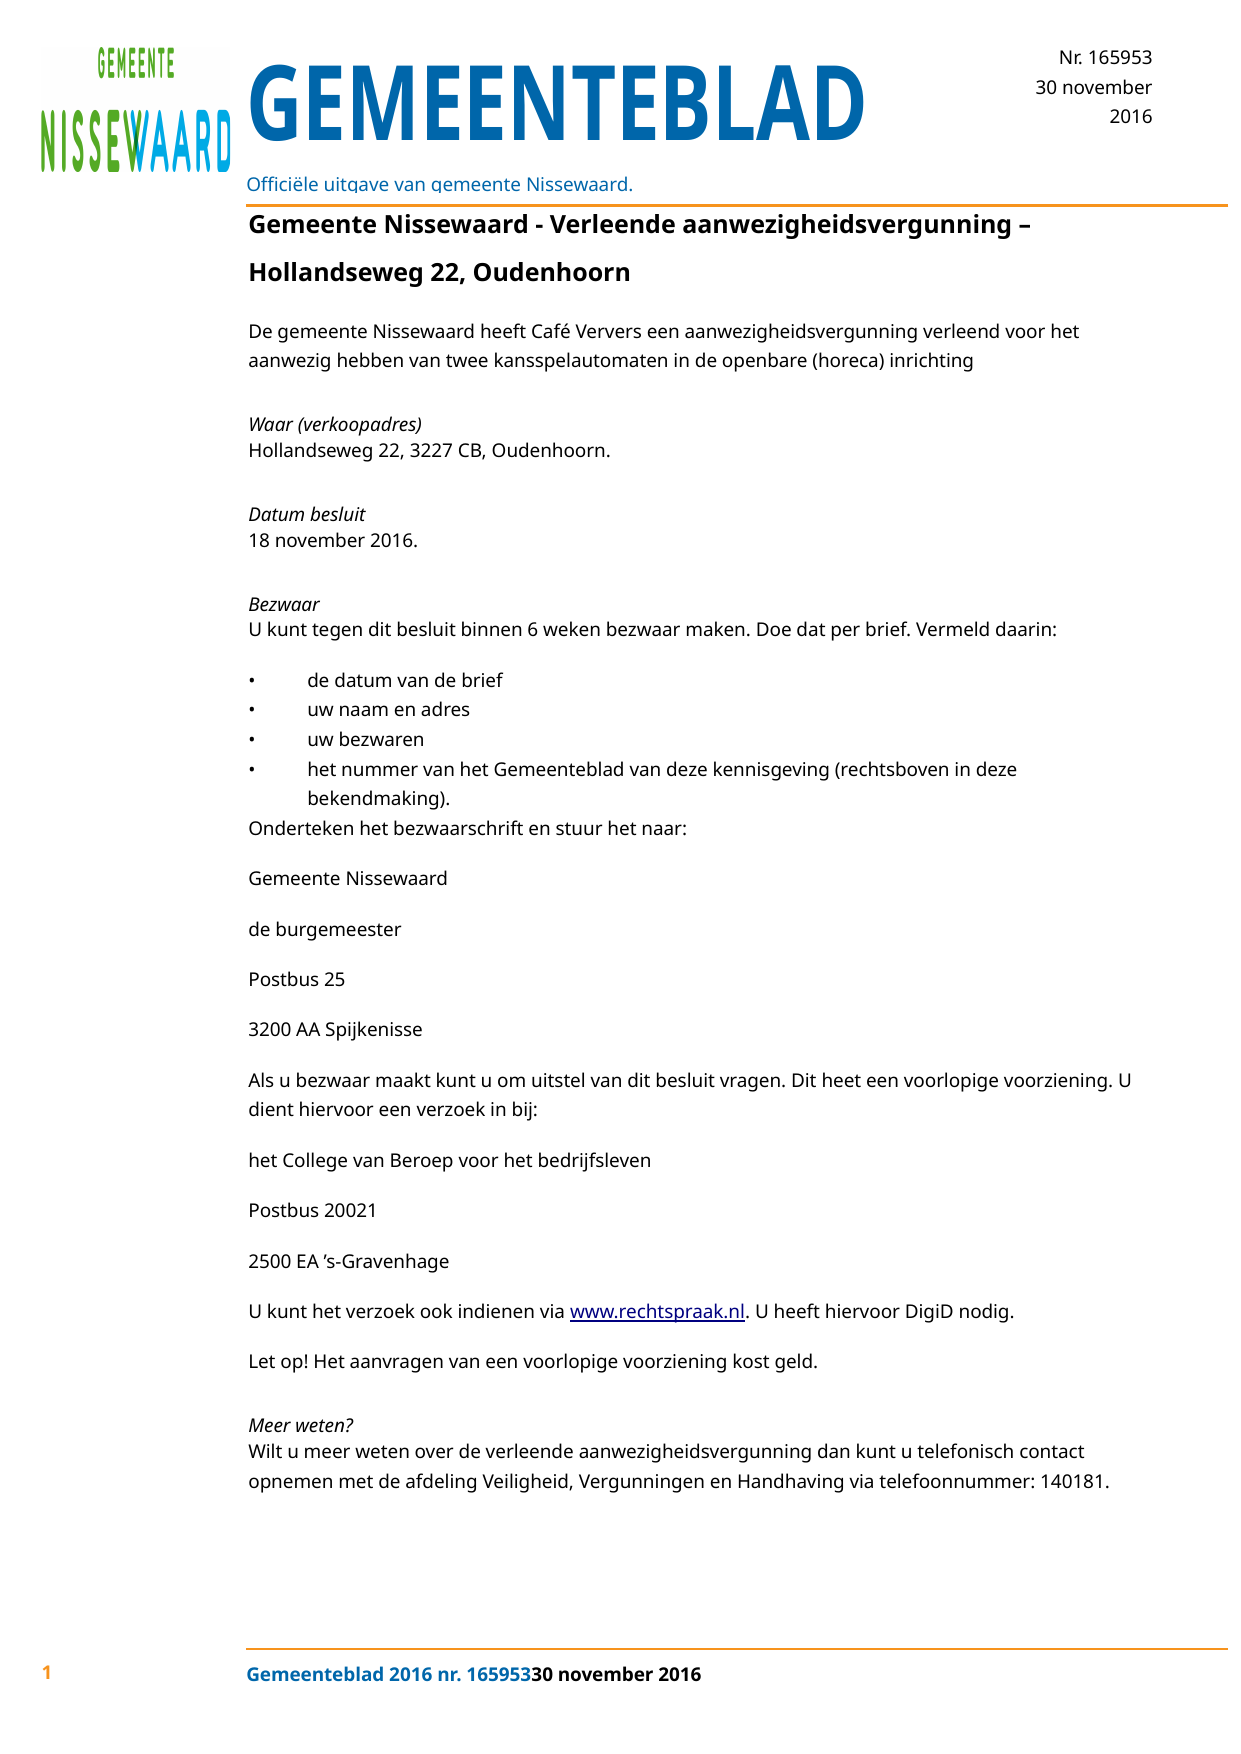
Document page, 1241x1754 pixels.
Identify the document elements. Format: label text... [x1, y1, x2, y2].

picture [41, 47, 231, 172]
list uw naam en adres [248, 697, 1152, 722]
text de burgemeester [248, 916, 1152, 941]
list het nummer van het Gemeenteblad van deze kennisgeving (rechtsboven in deze bekendmaking). [248, 756, 1152, 811]
text Meer weten? [248, 1413, 1152, 1438]
text Onderteken het bezwaarschrift en stuur het naar: [248, 815, 1152, 841]
text Datum besluit [248, 501, 1152, 527]
text Gemeente Nissewaard - Verleende aanwezigheidsvergunning – Hollandseweg 22, Oudenhoorn [248, 207, 1152, 288]
text Waar (verkoopadres) [248, 411, 1152, 437]
picture [201, 122, 206, 138]
text 18 november 2016. [248, 527, 1152, 553]
text Postbus 25 [248, 966, 1152, 992]
text Bezwaar [248, 591, 1152, 617]
text Wilt u meer weten over de verleende aanwezigheidsvergunning dan kunt u telefonisch contact opnemen met de afdeling Veiligheid, Vergunningen en Handhaving via telefoonnummer: 140181. [248, 1438, 1152, 1494]
text Postbus 20021 [248, 1197, 1152, 1223]
list uw bezwaren [248, 726, 1152, 752]
picture [176, 157, 187, 172]
text Gemeente Nissewaard [248, 865, 1152, 891]
text 2500 EA ’s-Gravenhage [248, 1248, 1152, 1273]
text Als u bezwaar maakt kunt u om uitstel van dit besluit vragen. Dit heet een voorlopige voorziening. U dient hiervoor een verzoek in bij: [248, 1067, 1152, 1122]
picture [154, 157, 165, 172]
text het College van Beroep voor het bedrijfsleven [248, 1147, 1152, 1173]
text Hollandseweg 22, 3227 CB, Oudenhoorn. [248, 437, 1152, 463]
picture [200, 151, 206, 172]
text Let op! Het aanvragen van een voorlopige voorziening kost geld. [248, 1349, 1152, 1374]
text De gemeente Nissewaard heeft Café Ververs een aanwezigheidsvergunning verleend voor het aanwezig hebben van twee kansspelautomaten in de openbare (horeca) inrichting [248, 318, 1152, 373]
text U kunt tegen dit besluit binnen 6 weken bezwaar maken. Doe dat per brief. Vermeld daarin: [248, 617, 1152, 642]
text U kunt het verzoek ook indienen via www.rechtspraak.nl. U heeft hiervoor DigiD nodig. [248, 1298, 1152, 1324]
list de datum van de brief [248, 667, 1152, 693]
text 3200 AA Spijkenisse [248, 1017, 1152, 1042]
picture [222, 122, 227, 160]
